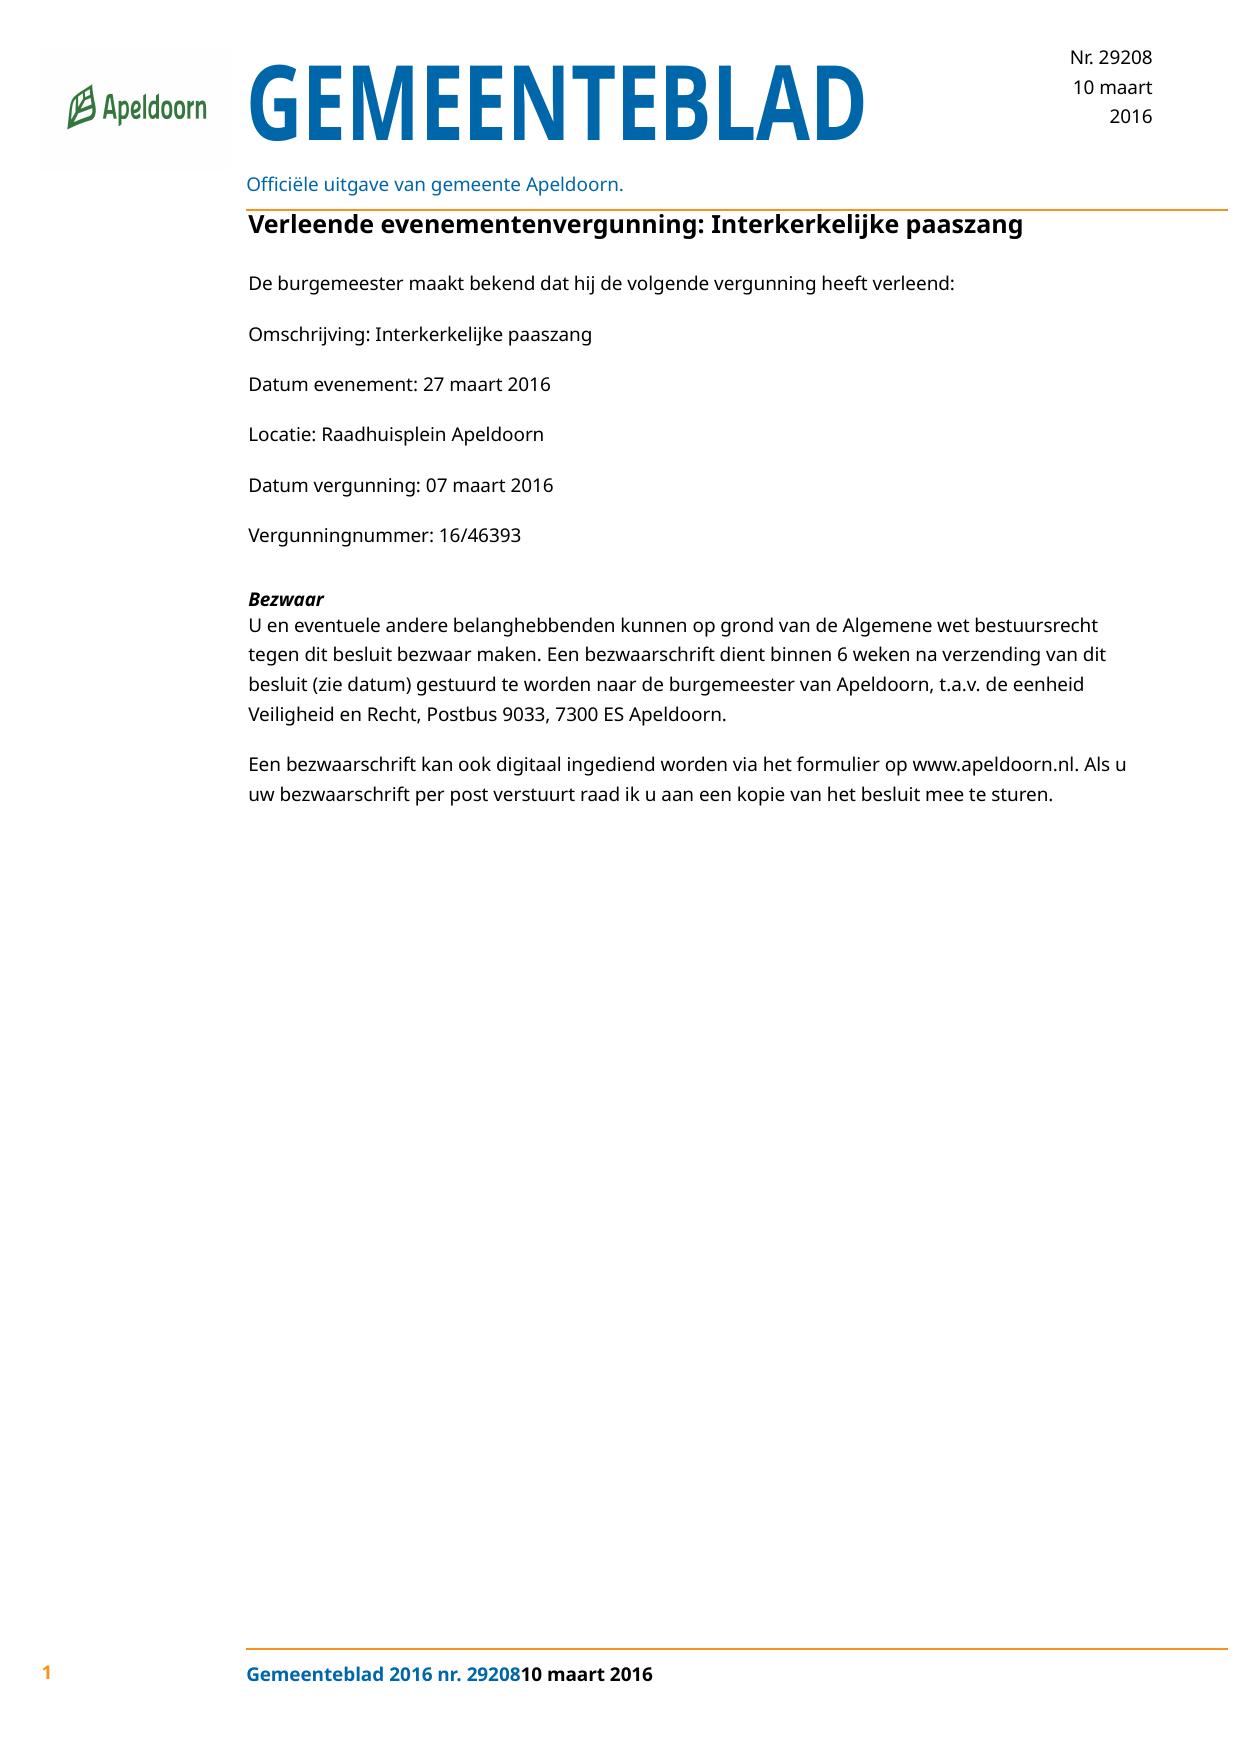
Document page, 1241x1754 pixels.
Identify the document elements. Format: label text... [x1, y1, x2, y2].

text Vergunningnummer: 16/46393 [248, 522, 1152, 548]
text Bezwaar [248, 586, 1152, 612]
picture [41, 47, 231, 172]
text Locatie: Raadhuisplein Apeldoorn [248, 422, 1152, 447]
text Een bezwaarschrift kan ook digitaal ingediend worden via het formulier op www.apeldoorn.nl. Als u uw bezwaarschrift per post verstuurt raad ik u aan een kopie van het besluit mee te sturen. [248, 751, 1152, 807]
text Verleende evenementenvergunning: Interkerkelijke paaszang [248, 211, 1152, 241]
text Datum vergunning: 07 maart 2016 [248, 472, 1152, 498]
text U en eventuele andere belanghebbenden kunnen op grond van de Algemene wet bestuursrecht tegen dit besluit bezwaar maken. Een bezwaarschrift dient binnen 6 weken na verzending van dit besluit (zie datum) gestuurd te worden naar de burgemeester van Apeldoorn, t.a.v. de eenheid Veiligheid en Recht, Postbus 9033, 7300 ES Apeldoorn. [248, 612, 1152, 727]
text Datum evenement: 27 maart 2016 [248, 371, 1152, 397]
text De burgemeester maakt bekend dat hij de volgende vergunning heeft verleend: [248, 270, 1152, 296]
text Omschrijving: Interkerkelijke paaszang [248, 321, 1152, 346]
